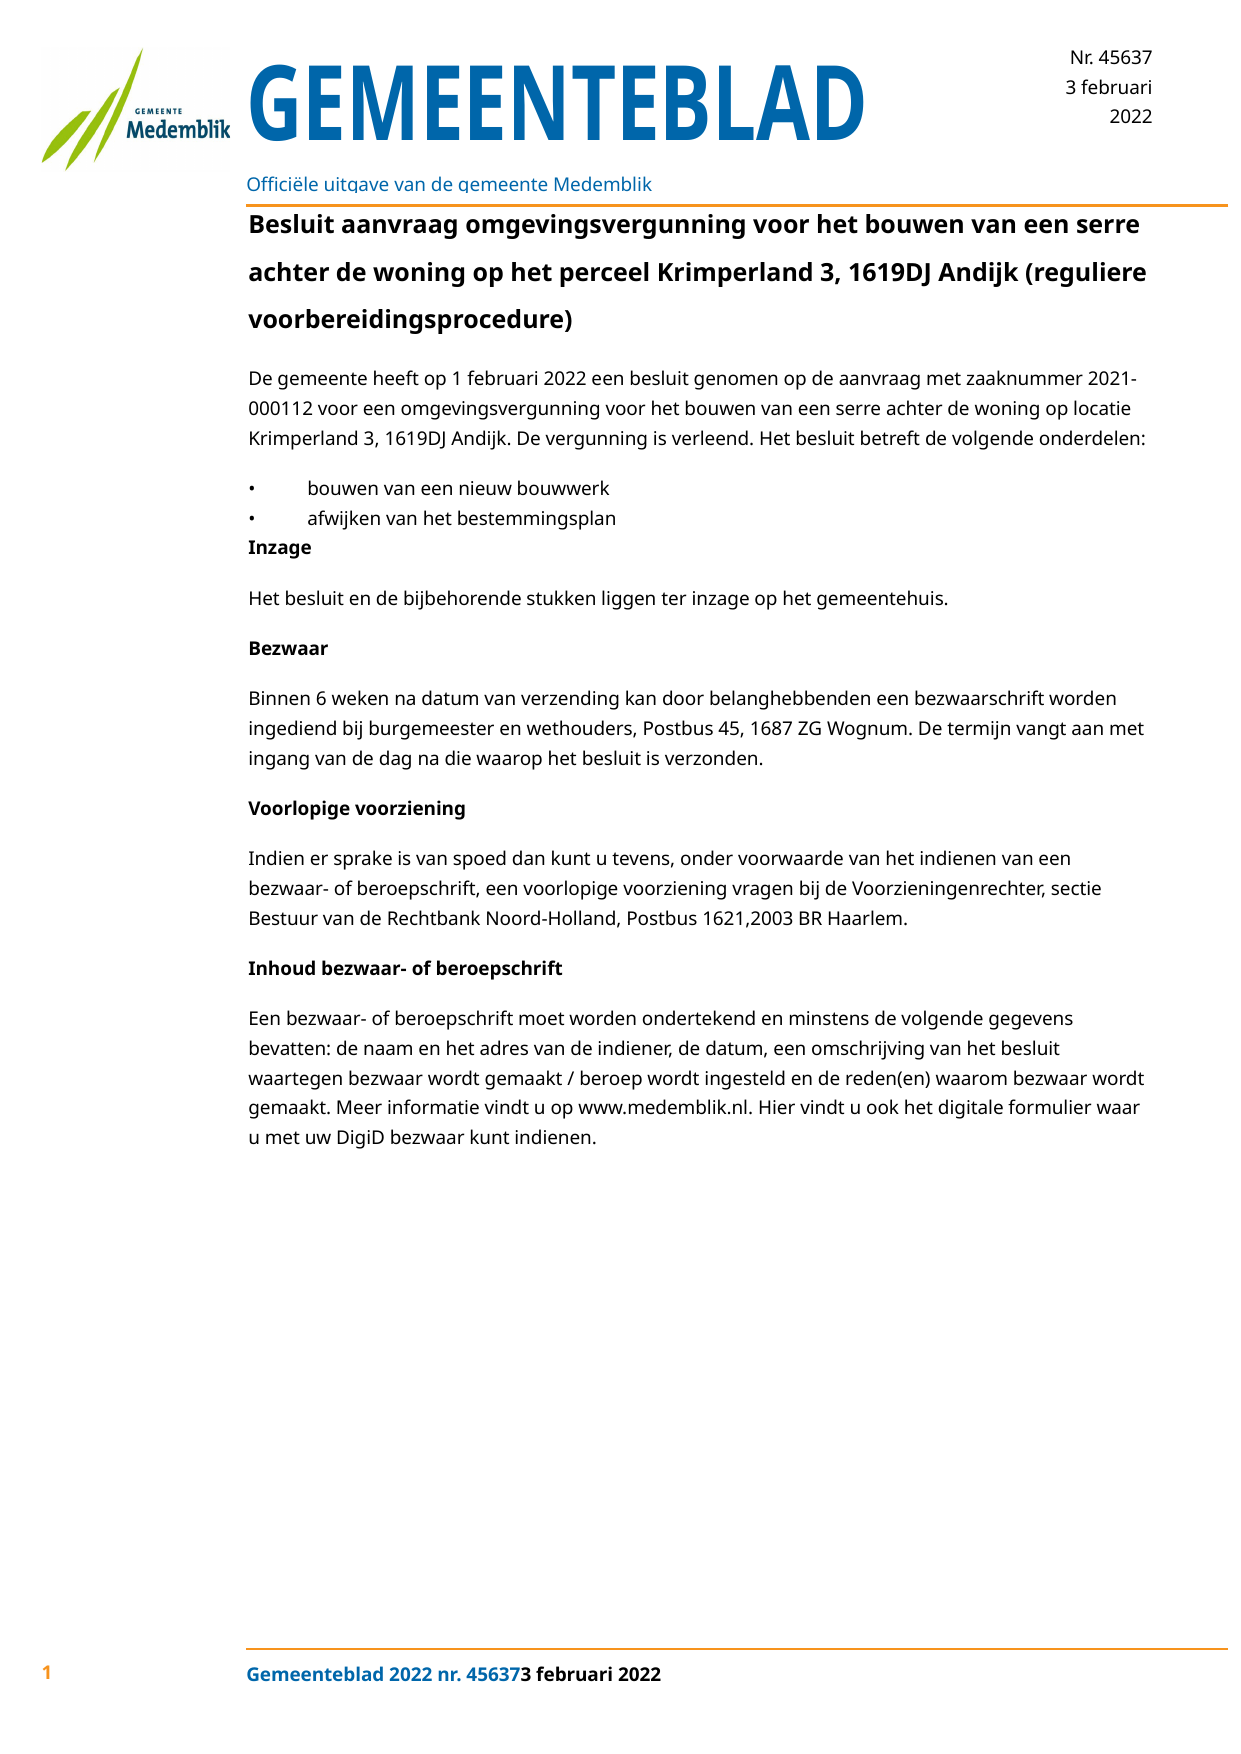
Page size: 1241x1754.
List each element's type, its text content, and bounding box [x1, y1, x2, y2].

text Een bezwaar- of beroepschrift moet worden ondertekend en minstens de volgende gegevens bevatten: de naam en het adres van de indiener, de datum, een omschrijving van het besluit waartegen bezwaar wordt gemaakt / beroep wordt ingesteld en de reden(en) waarom bezwaar wordt gemaakt. Meer informatie vindt u op www.medemblik.nl. Hier vindt u ook het digitale formulier waar u met uw DigiD bezwaar kunt indienen. [248, 1006, 1152, 1149]
text Voorlopige voorziening [248, 795, 1152, 821]
text Binnen 6 weken na datum van verzending kan door belanghebbenden een bezwaarschrift worden ingediend bij burgemeester en wethouders, Postbus 45, 1687 ZG Wognum. De termijn vangt aan met ingang van de dag na die waarop het besluit is verzonden. [248, 686, 1152, 770]
text De gemeente heeft op 1 februari 2022 een besluit genomen op de aanvraag met zaaknummer 2021-000112 voor een omgevingsvergunning voor het bouwen van een serre achter de woning op locatie Krimperland 3, 1619DJ Andijk. De vergunning is verleend. Het besluit betreft de volgende onderdelen: [248, 366, 1152, 450]
text Indien er sprake is van spoed dan kunt u tevens, onder voorwaarde van het indienen van een bezwaar- of beroepschrift, een voorlopige voorziening vragen bij de Voorzieningenrechter, sectie Bestuur van de Rechtbank Noord-Holland, Postbus 1621,2003 BR Haarlem. [248, 846, 1152, 930]
text Bezwaar [248, 635, 1152, 661]
text Inzage [248, 534, 1152, 560]
text Het besluit en de bijbehorende stukken liggen ter inzage op het gemeentehuis. [248, 585, 1152, 610]
list afwijken van het bestemmingsplan [248, 505, 1152, 530]
list bouwen van een nieuw bouwwerk [248, 475, 1152, 501]
picture [41, 47, 231, 172]
text Besluit aanvraag omgevingsvergunning voor het bouwen van een serre achter de woning op het perceel Krimperland 3, 1619DJ Andijk (reguliere voorbereidingsprocedure) [248, 207, 1152, 336]
text Inhoud bezwaar- of beroepschrift [248, 955, 1152, 981]
